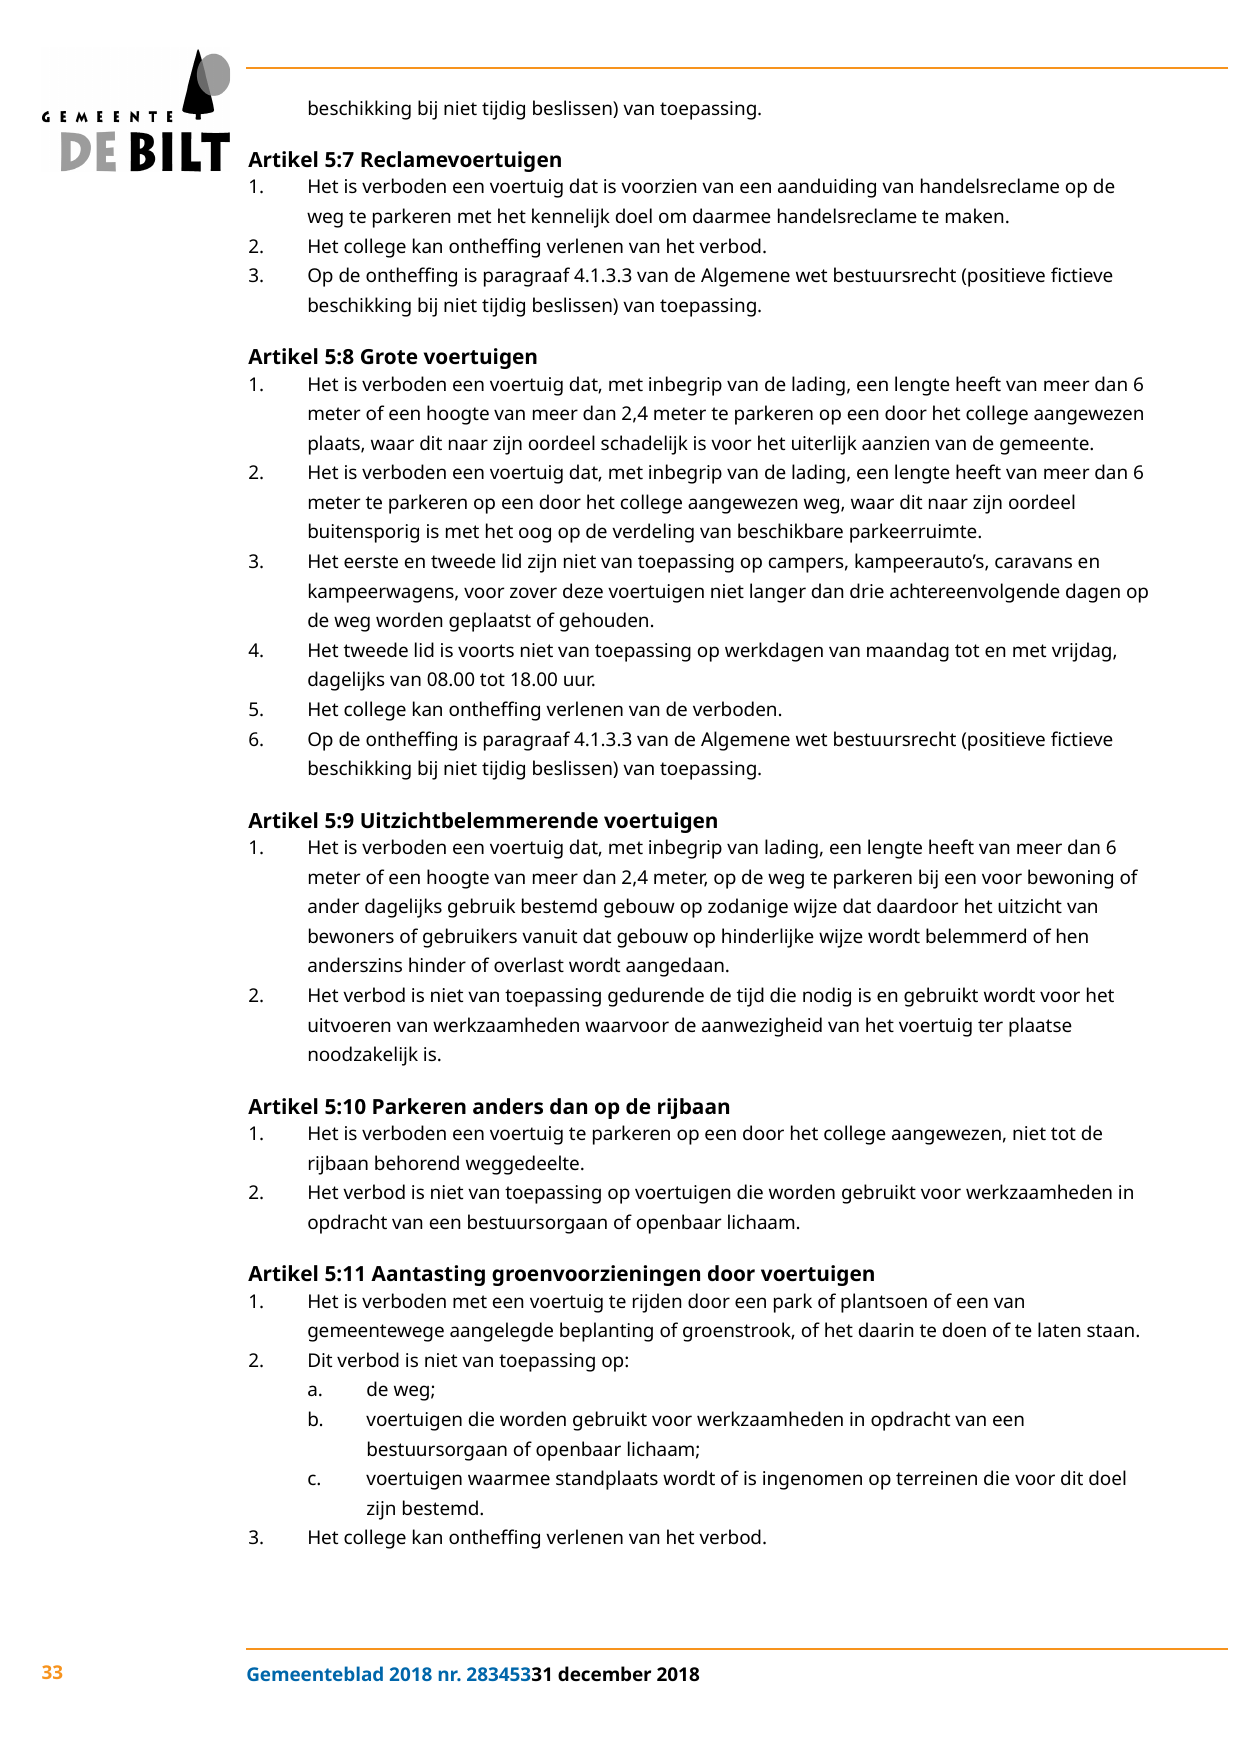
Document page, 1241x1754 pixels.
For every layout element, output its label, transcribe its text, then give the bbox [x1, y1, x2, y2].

list Het is verboden een voertuig dat is voorzien van een aanduiding van handelsreclame op de weg te parkeren met het kennelijk doel om daarmee handelsreclame te maken. [248, 174, 1152, 229]
list Het tweede lid is voorts niet van toepassing op werkdagen van maandag tot en met vrijdag, dagelijks van 08.00 tot 18.00 uur. [248, 637, 1152, 692]
list de weg; [307, 1377, 1152, 1402]
text Artikel 5:10 Parkeren anders dan op de rijbaan [248, 1092, 1152, 1120]
list beschikking bij niet tijdig beslissen) van toepassing. [248, 95, 1152, 121]
list Het verbod is niet van toepassing gedurende de tijd die nodig is en gebruikt wordt voor het uitvoeren van werkzaamheden waarvoor de aanwezigheid van het voertuig ter plaatse noodzakelijk is. [248, 982, 1152, 1067]
list voertuigen waarmee standplaats wordt of is ingenomen op terreinen die voor dit doel zijn bestemd. [307, 1465, 1152, 1521]
list Het college kan ontheffing verlenen van het verbod. [248, 1524, 1152, 1550]
list Op de ontheffing is paragraaf 4.1.3.3 van de Algemene wet bestuursrecht (positieve fictieve beschikking bij niet tijdig beslissen) van toepassing. [248, 726, 1152, 781]
text Artikel 5:11 Aantasting groenvoorzieningen door voertuigen [248, 1259, 1152, 1288]
list Het college kan ontheffing verlenen van de verboden. [248, 696, 1152, 722]
list Op de ontheffing is paragraaf 4.1.3.3 van de Algemene wet bestuursrecht (positieve fictieve beschikking bij niet tijdig beslissen) van toepassing. [248, 262, 1152, 318]
list Het is verboden met een voertuig te rijden door een park of plantsoen of een van gemeentewege aangelegde beplanting of groenstrook, of het daarin te doen of te laten staan. [248, 1288, 1152, 1343]
list Dit verbod is niet van toepassing op: [248, 1347, 1152, 1373]
list Het college kan ontheffing verlenen van het verbod. [248, 233, 1152, 258]
list Het verbod is niet van toepassing op voertuigen die worden gebruikt voor werkzaamheden in opdracht van een bestuursorgaan of openbaar lichaam. [248, 1179, 1152, 1235]
text Artikel 5:9 Uitzichtbelemmerende voertuigen [248, 806, 1152, 834]
text Artikel 5:7 Reclamevoertuigen [248, 145, 1152, 174]
list Het is verboden een voertuig te parkeren op een door het college aangewezen, niet tot de rijbaan behorend weggedeelte. [248, 1120, 1152, 1176]
list Het is verboden een voertuig dat, met inbegrip van lading, een lengte heeft van meer dan 6 meter of een hoogte van meer dan 2,4 meter, op de weg te parkeren bij een voor bewoning of ander dagelijks gebruik bestemd gebouw op zodanige wijze dat daardoor het uitzicht van bewoners of gebruikers vanuit dat gebouw op hinderlijke wijze wordt belemmerd of hen anderszins hinder of overlast wordt aangedaan. [248, 834, 1152, 978]
list voertuigen die worden gebruikt voor werkzaamheden in opdracht van een bestuursorgaan of openbaar lichaam; [307, 1406, 1152, 1461]
text Artikel 5:8 Grote voertuigen [248, 342, 1152, 371]
list Het is verboden een voertuig dat, met inbegrip van de lading, een lengte heeft van meer dan 6 meter te parkeren op een door het college aangewezen weg, waar dit naar zijn oordeel buitensporig is met het oog op de verdeling van beschikbare parkeerruimte. [248, 459, 1152, 544]
list Het eerste en tweede lid zijn niet van toepassing op campers, kampeerauto’s, caravans en kampeerwagens, voor zover deze voertuigen niet langer dan drie achtereenvolgende dagen op de weg worden geplaatst of gehouden. [248, 548, 1152, 633]
picture [41, 47, 231, 172]
list Het is verboden een voertuig dat, met inbegrip van de lading, een lengte heeft van meer dan 6 meter of een hoogte van meer dan 2,4 meter te parkeren op een door het college aangewezen plaats, waar dit naar zijn oordeel schadelijk is voor het uiterlijk aanzien van de gemeente. [248, 371, 1152, 456]
